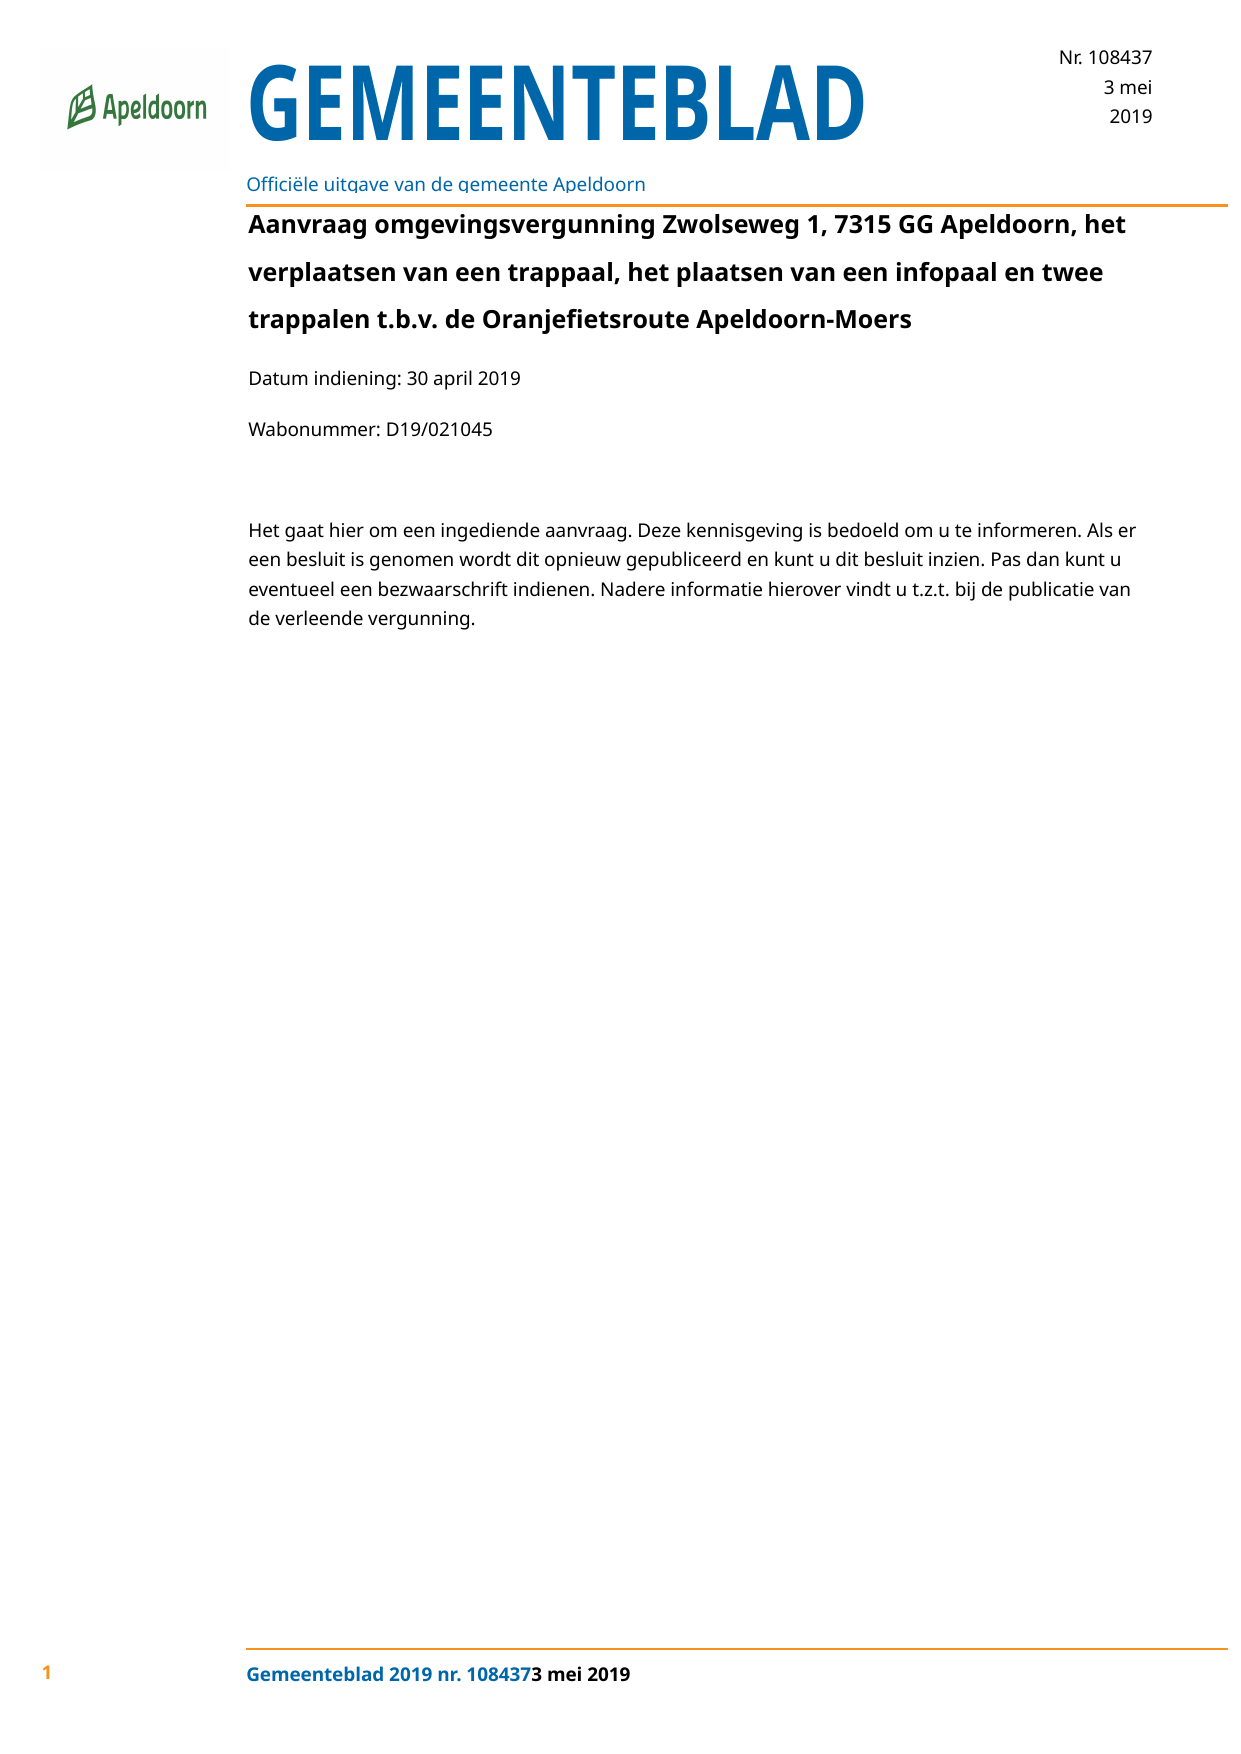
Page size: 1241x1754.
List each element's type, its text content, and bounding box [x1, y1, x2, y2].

picture [41, 47, 231, 172]
text Aanvraag omgevingsvergunning Zwolseweg 1, 7315 GG Apeldoorn, het verplaatsen van een trappaal, het plaatsen van een infopaal en twee trappalen t.b.v. de Oranjefietsroute Apeldoorn-Moers [248, 207, 1152, 336]
text Datum indiening: 30 april 2019 [248, 366, 1152, 391]
text Het gaat hier om een ingediende aanvraag. Deze kennisgeving is bedoeld om u te informeren. Als er een besluit is genomen wordt dit opnieuw gepubliceerd en kunt u dit besluit inzien. Pas dan kunt u eventueel een bezwaarschrift indienen. Nadere informatie hierover vindt u t.z.t. bij de publicatie van de verleende vergunning. [248, 517, 1152, 631]
text Wabonummer: D19/021045 [248, 416, 1152, 442]
